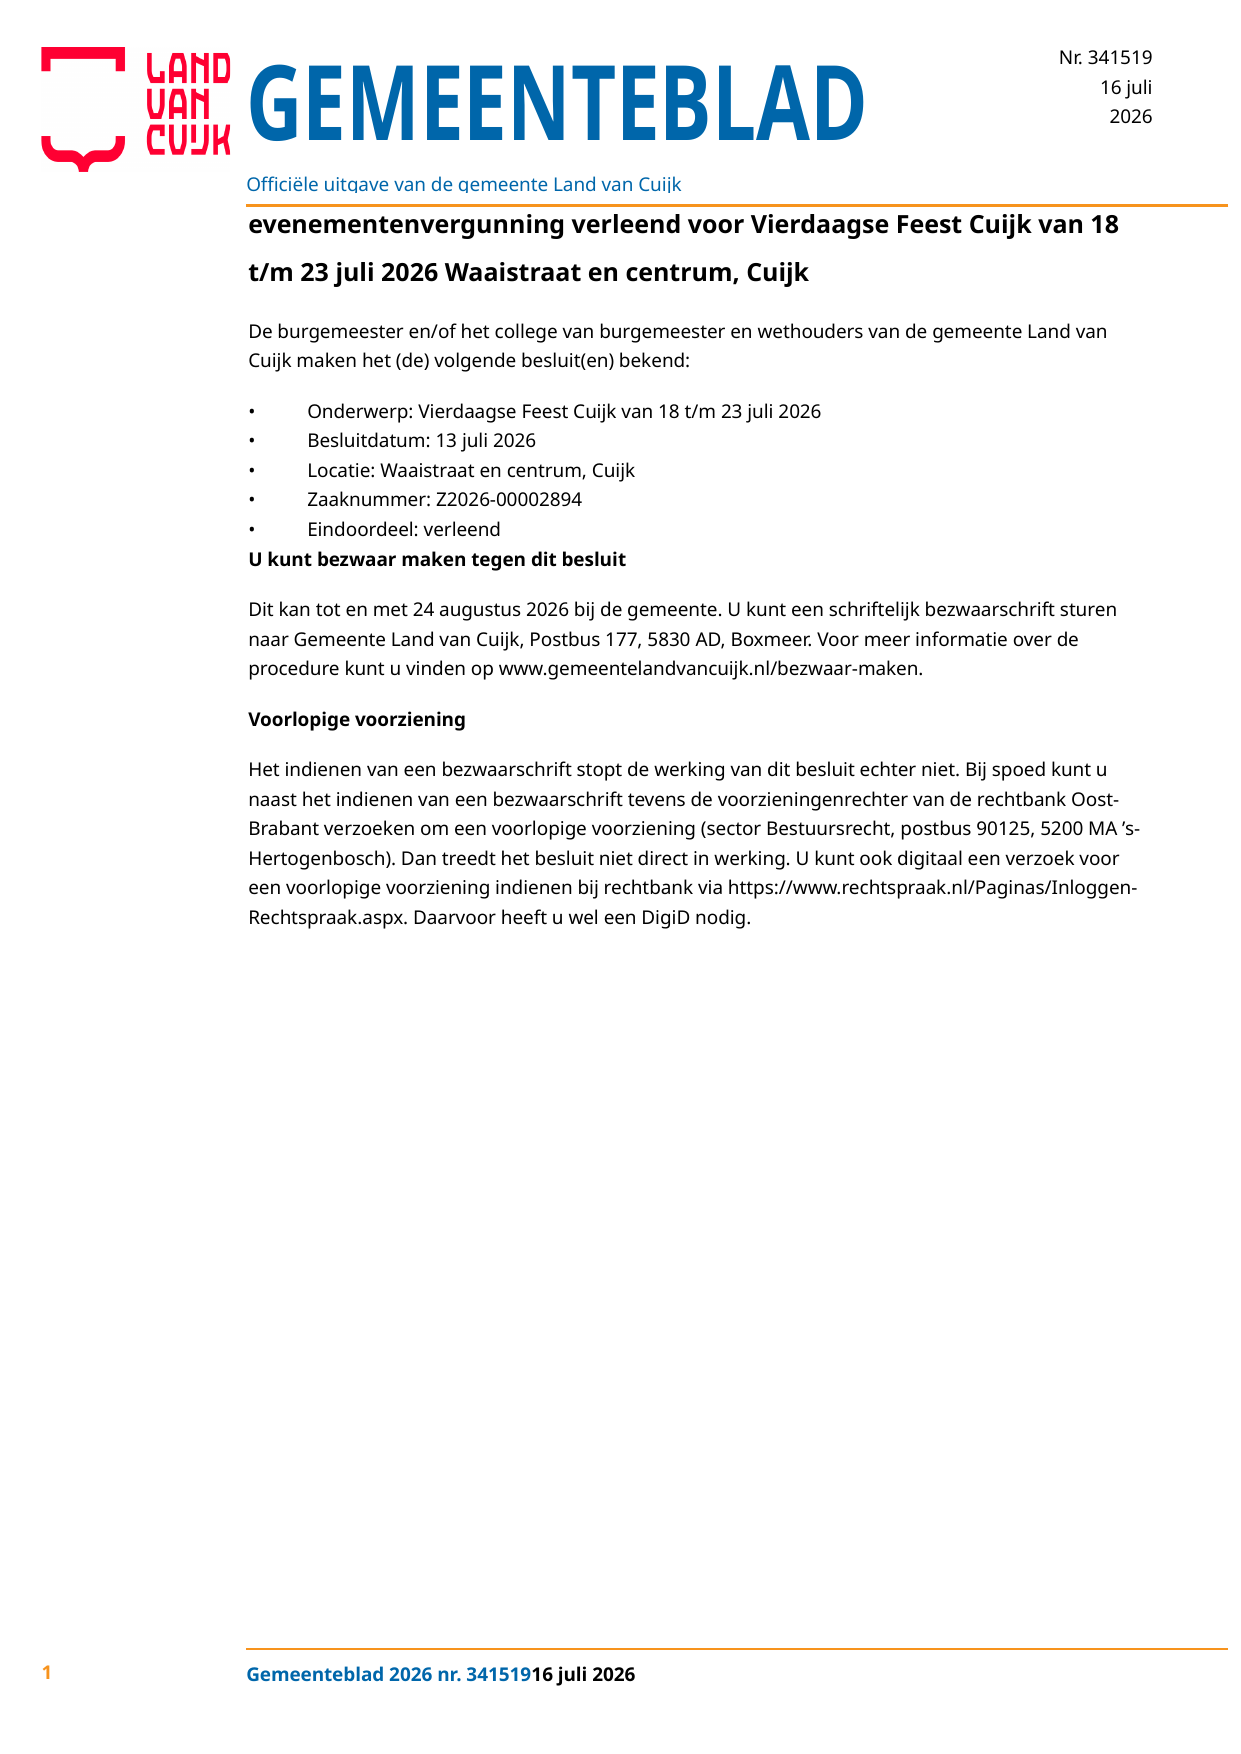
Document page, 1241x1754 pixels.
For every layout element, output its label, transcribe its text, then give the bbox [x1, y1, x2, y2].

text Het indienen van een bezwaarschrift stopt de werking van dit besluit echter niet. Bij spoed kunt u naast het indienen van een bezwaarschrift tevens de voorzieningenrechter van de rechtbank Oost-Brabant verzoeken om een voorlopige voorziening (sector Bestuursrecht, postbus 90125, 5200 MA ’s-Hertogenbosch). Dan treedt het besluit niet direct in werking. U kunt ook digitaal een verzoek voor een voorlopige voorziening indienen bij rechtbank via https://www.rechtspraak.nl/Paginas/Inloggen-Rechtspraak.aspx. Daarvoor heeft u wel een DigiD nodig. [248, 756, 1152, 930]
list Eindoordeel: verleend [248, 516, 1152, 542]
text evenementenvergunning verleend voor Vierdaagse Feest Cuijk van 18 t/m 23 juli 2026 Waaistraat en centrum, Cuijk [248, 207, 1152, 288]
text Dit kan tot en met 24 augustus 2026 bij de gemeente. U kunt een schriftelijk bezwaarschrift sturen naar Gemeente Land van Cuijk, Postbus 177, 5830 AD, Boxmeer. Voor meer informatie over de procedure kunt u vinden op www.gemeentelandvancuijk.nl/bezwaar-maken. [248, 596, 1152, 681]
list Onderwerp: Vierdaagse Feest Cuijk van 18 t/m 23 juli 2026 [248, 398, 1152, 424]
list Besluitdatum: 13 juli 2026 [248, 427, 1152, 453]
text Voorlopige voorziening [248, 706, 1152, 732]
list Locatie: Waaistraat en centrum, Cuijk [248, 457, 1152, 483]
picture [41, 47, 231, 172]
text De burgemeester en/of het college van burgemeester en wethouders van de gemeente Land van Cuijk maken het (de) volgende besluit(en) bekend: [248, 318, 1152, 373]
text U kunt bezwaar maken tegen dit besluit [248, 546, 1152, 572]
list Zaaknummer: Z2026-00002894 [248, 487, 1152, 512]
